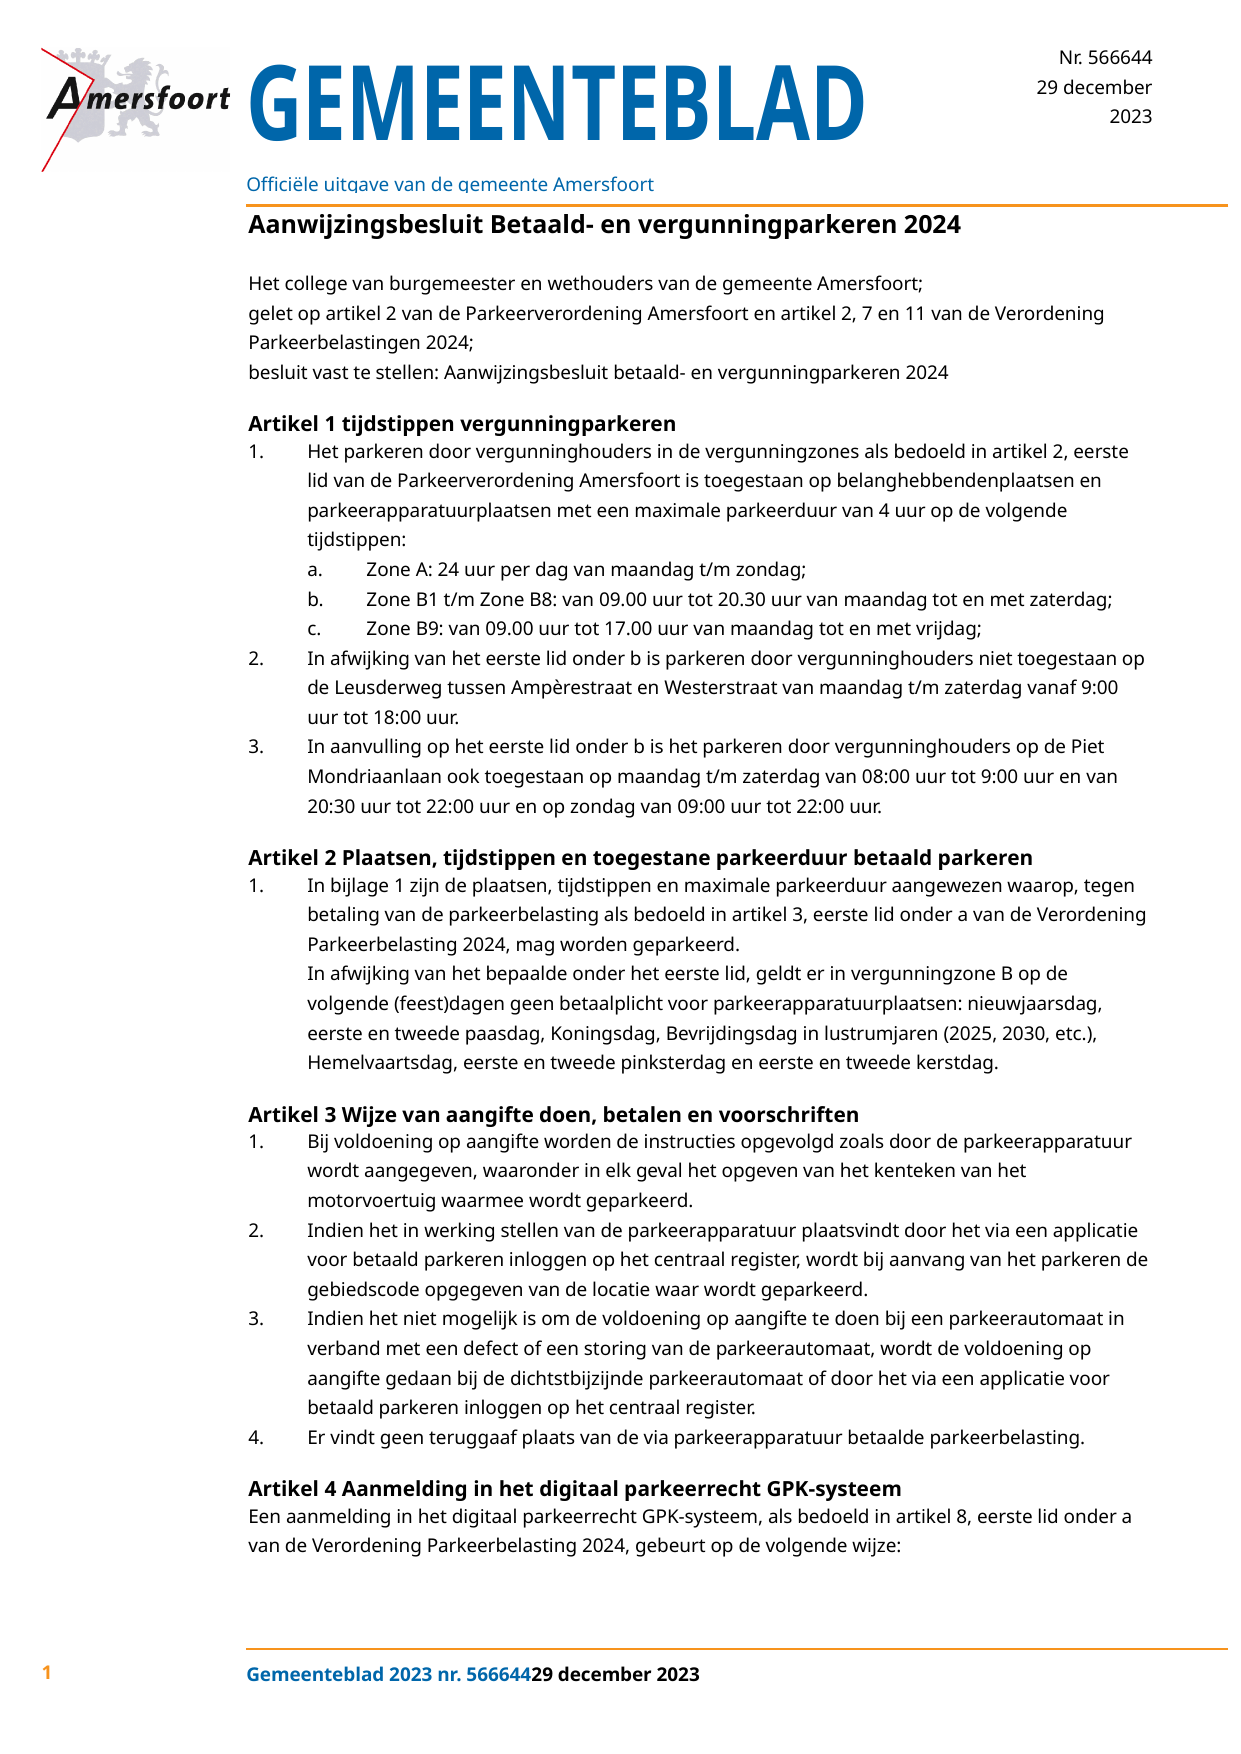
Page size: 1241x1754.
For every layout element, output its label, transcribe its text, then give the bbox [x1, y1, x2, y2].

text Artikel 4 Aanmelding in het digitaal parkeerrecht GPK-systeem [248, 1474, 1152, 1503]
text gelet op artikel 2 van de Parkeerverordening Amersfoort en artikel 2, 7 en 11 van de Verordening Parkeerbelastingen 2024; [248, 300, 1152, 355]
text Artikel 1 tijdstippen vergunningparkeren [248, 409, 1152, 438]
text Een aanmelding in het digitaal parkeerrecht GPK-systeem, als bedoeld in artikel 8, eerste lid onder a van de Verordening Parkeerbelasting 2024, gebeurt op de volgende wijze: [248, 1503, 1152, 1558]
text besluit vast te stellen: Aanwijzingsbesluit betaald- en vergunningparkeren 2024 [248, 359, 1152, 385]
list Zone B9: van 09.00 uur tot 17.00 uur van maandag tot en met vrijdag; [307, 615, 1152, 641]
list Zone B1 t/m Zone B8: van 09.00 uur tot 20.30 uur van maandag tot en met zaterdag; [307, 586, 1152, 612]
picture [41, 47, 231, 172]
text Het college van burgemeester en wethouders van de gemeente Amersfoort; [248, 270, 1152, 296]
text Artikel 3 Wijze van aangifte doen, betalen en voorschriften [248, 1100, 1152, 1128]
text Artikel 2 Plaatsen, tijdstippen en toegestane parkeerduur betaald parkeren [248, 843, 1152, 872]
list Zone A: 24 uur per dag van maandag t/m zondag; [307, 556, 1152, 582]
list In bijlage 1 zijn de plaatsen, tijdstippen en maximale parkeerduur aangewezen waarop, tegen betaling van de parkeerbelasting als bedoeld in artikel 3, eerste lid onder a van de Verordening Parkeerbelasting 2024, mag worden geparkeerd. [248, 872, 1152, 957]
list Indien het niet mogelijk is om de voldoening op aangifte te doen bij een parkeerautomaat in verband met een defect of een storing van de parkeerautomaat, wordt de voldoening op aangifte gedaan bij de dichtstbijzijnde parkeerautomaat of door het via een applicatie voor betaald parkeren inloggen op het centraal register. [248, 1306, 1152, 1420]
list Indien het in werking stellen van de parkeerapparatuur plaatsvindt door het via een applicatie voor betaald parkeren inloggen op het centraal register, wordt bij aanvang van het parkeren de gebiedscode opgegeven van de locatie waar wordt geparkeerd. [248, 1217, 1152, 1302]
list Bij voldoening op aangifte worden de instructies opgevolgd zoals door de parkeerapparatuur wordt aangegeven, waaronder in elk geval het opgeven van het kenteken van het motorvoertuig waarmee wordt geparkeerd. [248, 1128, 1152, 1213]
list In aanvulling op het eerste lid onder b is het parkeren door vergunninghouders op de Piet Mondriaanlaan ook toegestaan op maandag t/m zaterdag van 08:00 uur tot 9:00 uur en van 20:30 uur tot 22:00 uur en op zondag van 09:00 uur tot 22:00 uur. [248, 734, 1152, 819]
list Het parkeren door vergunninghouders in de vergunningzones als bedoeld in artikel 2, eerste lid van de Parkeerverordening Amersfoort is toegestaan op belanghebbendenplaatsen en parkeerapparatuurplaatsen met een maximale parkeerduur van 4 uur op de volgende tijdstippen: [248, 438, 1152, 552]
list Er vindt geen teruggaaf plaats van de via parkeerapparatuur betaalde parkeerbelasting. [248, 1424, 1152, 1450]
list In afwijking van het bepaalde onder het eerste lid, geldt er in vergunningzone B op de volgende (feest)dagen geen betaalplicht voor parkeerapparatuurplaatsen: nieuwjaarsdag, eerste en tweede paasdag, Koningsdag, Bevrijdingsdag in lustrumjaren (2025, 2030, etc.), Hemelvaartsdag, eerste en tweede pinksterdag en eerste en tweede kerstdag. [248, 961, 1152, 1075]
list In afwijking van het eerste lid onder b is parkeren door vergunninghouders niet toegestaan op de Leusderweg tussen Ampèrestraat en Westerstraat van maandag t/m zaterdag vanaf 9:00 uur tot 18:00 uur. [248, 645, 1152, 730]
text Aanwijzingsbesluit Betaald- en vergunningparkeren 2024 [248, 207, 1152, 241]
